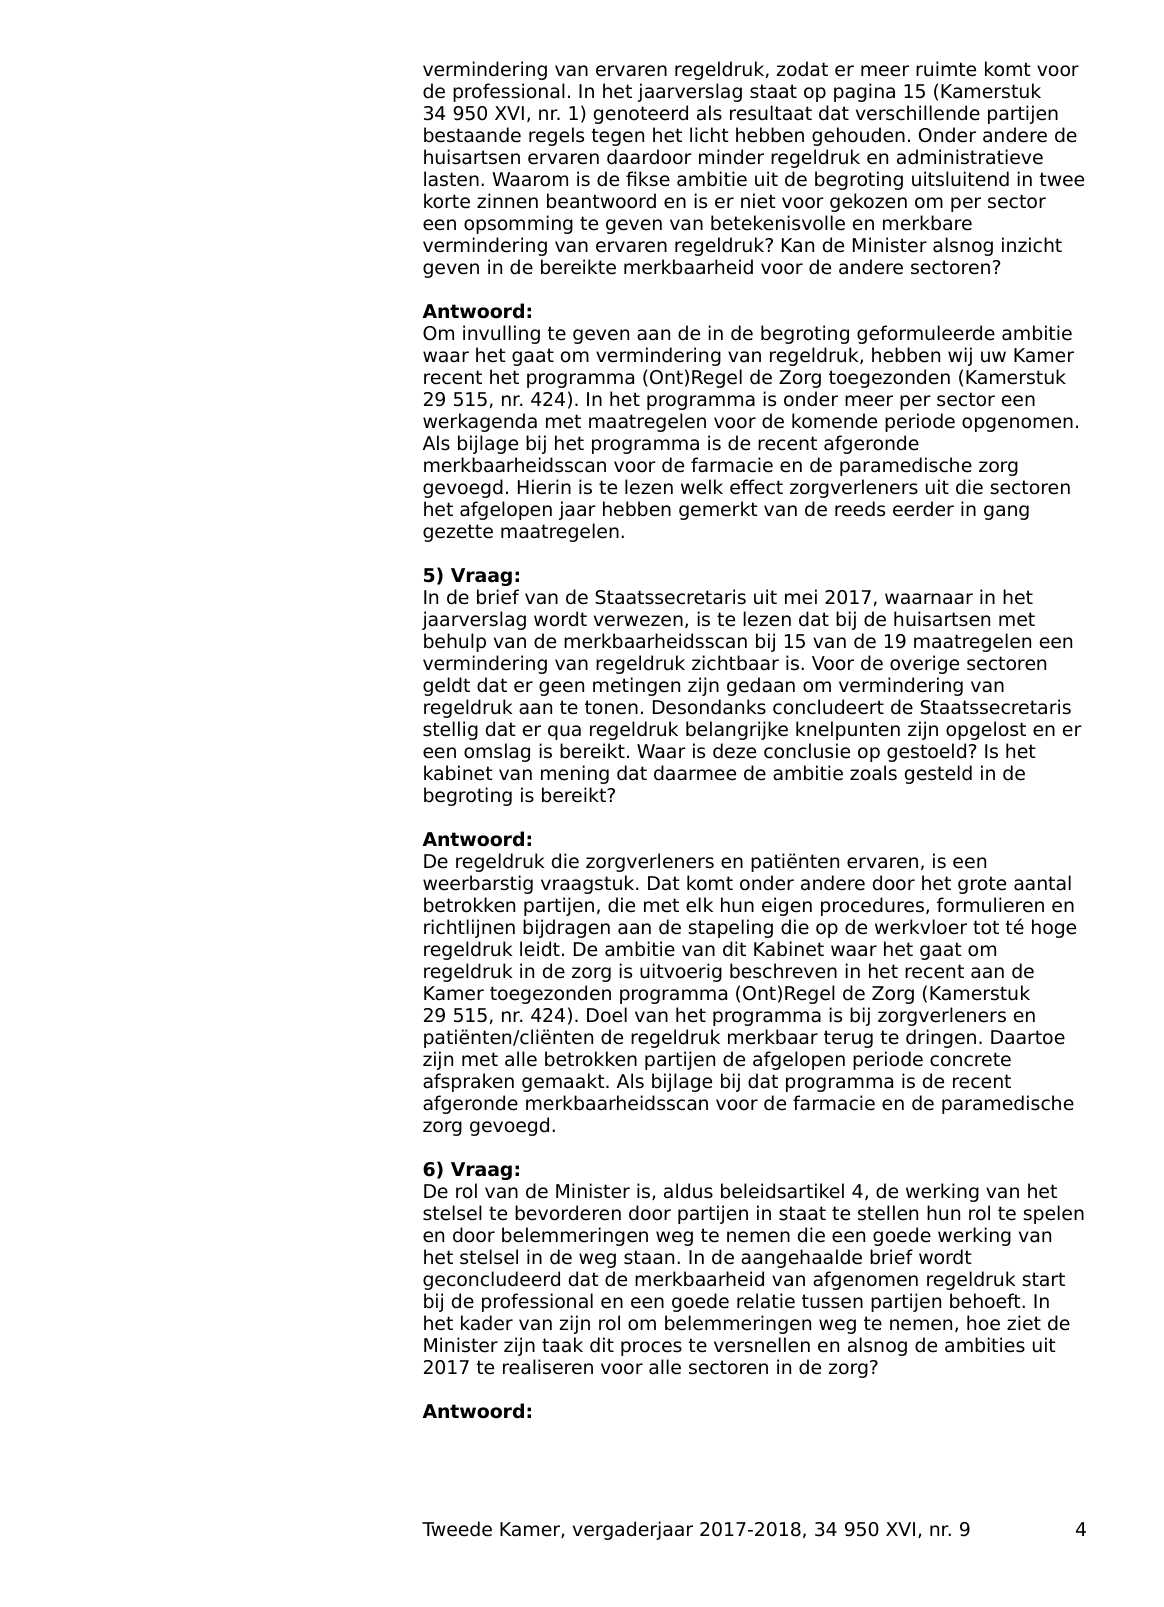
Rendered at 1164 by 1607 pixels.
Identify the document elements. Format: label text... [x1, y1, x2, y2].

text Om invulling te geven aan de in de begroting geformuleerde ambitie waar het gaat om vermindering van regeldruk, hebben wij uw Kamer recent het programma (Ont)Regel de Zorg toegezonden (Kamerstuk 29 515, nr. 424). In het programma is onder meer per sector een werkagenda met maatregelen voor de komende periode opgenomen. Als bijlage bij het programma is de recent afgeronde merkbaarheidsscan voor de farmacie en de paramedische zorg gevoegd. Hierin is te lezen welk effect zorgverleners uit die sectoren het afgelopen jaar hebben gemerkt van de reeds eerder in gang gezette maatregelen. [422, 323, 1087, 543]
text 5) Vraag: [422, 565, 1087, 587]
text Antwoord: [422, 829, 1087, 851]
text In de brief van de Staatssecretaris uit mei 2017, waarnaar in het jaarverslag wordt verwezen, is te lezen dat bij de huisartsen met behulp van de merkbaarheidsscan bij 15 van de 19 maatregelen een vermindering van regeldruk zichtbaar is. Voor de overige sectoren geldt dat er geen metingen zijn gedaan om vermindering van regeldruk aan te tonen. Desondanks concludeert de Staatssecretaris stellig dat er qua regeldruk belangrijke knelpunten zijn opgelost en er een omslag is bereikt. Waar is deze conclusie op gestoeld? Is het kabinet van mening dat daarmee de ambitie zoals gesteld in de begroting is bereikt? [422, 587, 1087, 807]
text De rol van de Minister is, aldus beleidsartikel 4, de werking van het stelsel te bevorderen door partijen in staat te stellen hun rol te spelen en door belemmeringen weg te nemen die een goede werking van het stelsel in de weg staan. In de aangehaalde brief wordt geconcludeerd dat de merkbaarheid van afgenomen regeldruk start bij de professional en een goede relatie tussen partijen behoeft. In het kader van zijn rol om belemmeringen weg te nemen, hoe ziet de Minister zijn taak dit proces te versnellen en alsnog de ambities uit 2017 te realiseren voor alle sectoren in de zorg? [422, 1181, 1087, 1379]
text vermindering van ervaren regeldruk, zodat er meer ruimte komt voor de professional. In het jaarverslag staat op pagina 15 (Kamerstuk 34 950 XVI, nr. 1) genoteerd als resultaat dat verschillende partijen bestaande regels tegen het licht hebben gehouden. Onder andere de huisartsen ervaren daardoor minder regeldruk en administratieve lasten. Waarom is de fikse ambitie uit de begroting uitsluitend in twee korte zinnen beantwoord en is er niet voor gekozen om per sector een opsomming te geven van betekenisvolle en merkbare vermindering van ervaren regeldruk? Kan de Minister alsnog inzicht geven in de bereikte merkbaarheid voor de andere sectoren? [422, 59, 1087, 279]
text Antwoord: [422, 1401, 1087, 1423]
text Antwoord: [422, 301, 1087, 323]
text 6) Vraag: [422, 1159, 1087, 1181]
text De regeldruk die zorgverleners en patiënten ervaren, is een weerbarstig vraagstuk. Dat komt onder andere door het grote aantal betrokken partijen, die met elk hun eigen procedures, formulieren en richtlijnen bijdragen aan de stapeling die op de werkvloer tot té hoge regeldruk leidt. De ambitie van dit Kabinet waar het gaat om regeldruk in de zorg is uitvoerig beschreven in het recent aan de Kamer toegezonden programma (Ont)Regel de Zorg (Kamerstuk 29 515, nr. 424). Doel van het programma is bij zorgverleners en patiënten/cliënten de regeldruk merkbaar terug te dringen. Daartoe zijn met alle betrokken partijen de afgelopen periode concrete afspraken gemaakt. Als bijlage bij dat programma is de recent afgeronde merkbaarheidsscan voor de farmacie en de paramedische zorg gevoegd. [422, 851, 1087, 1137]
